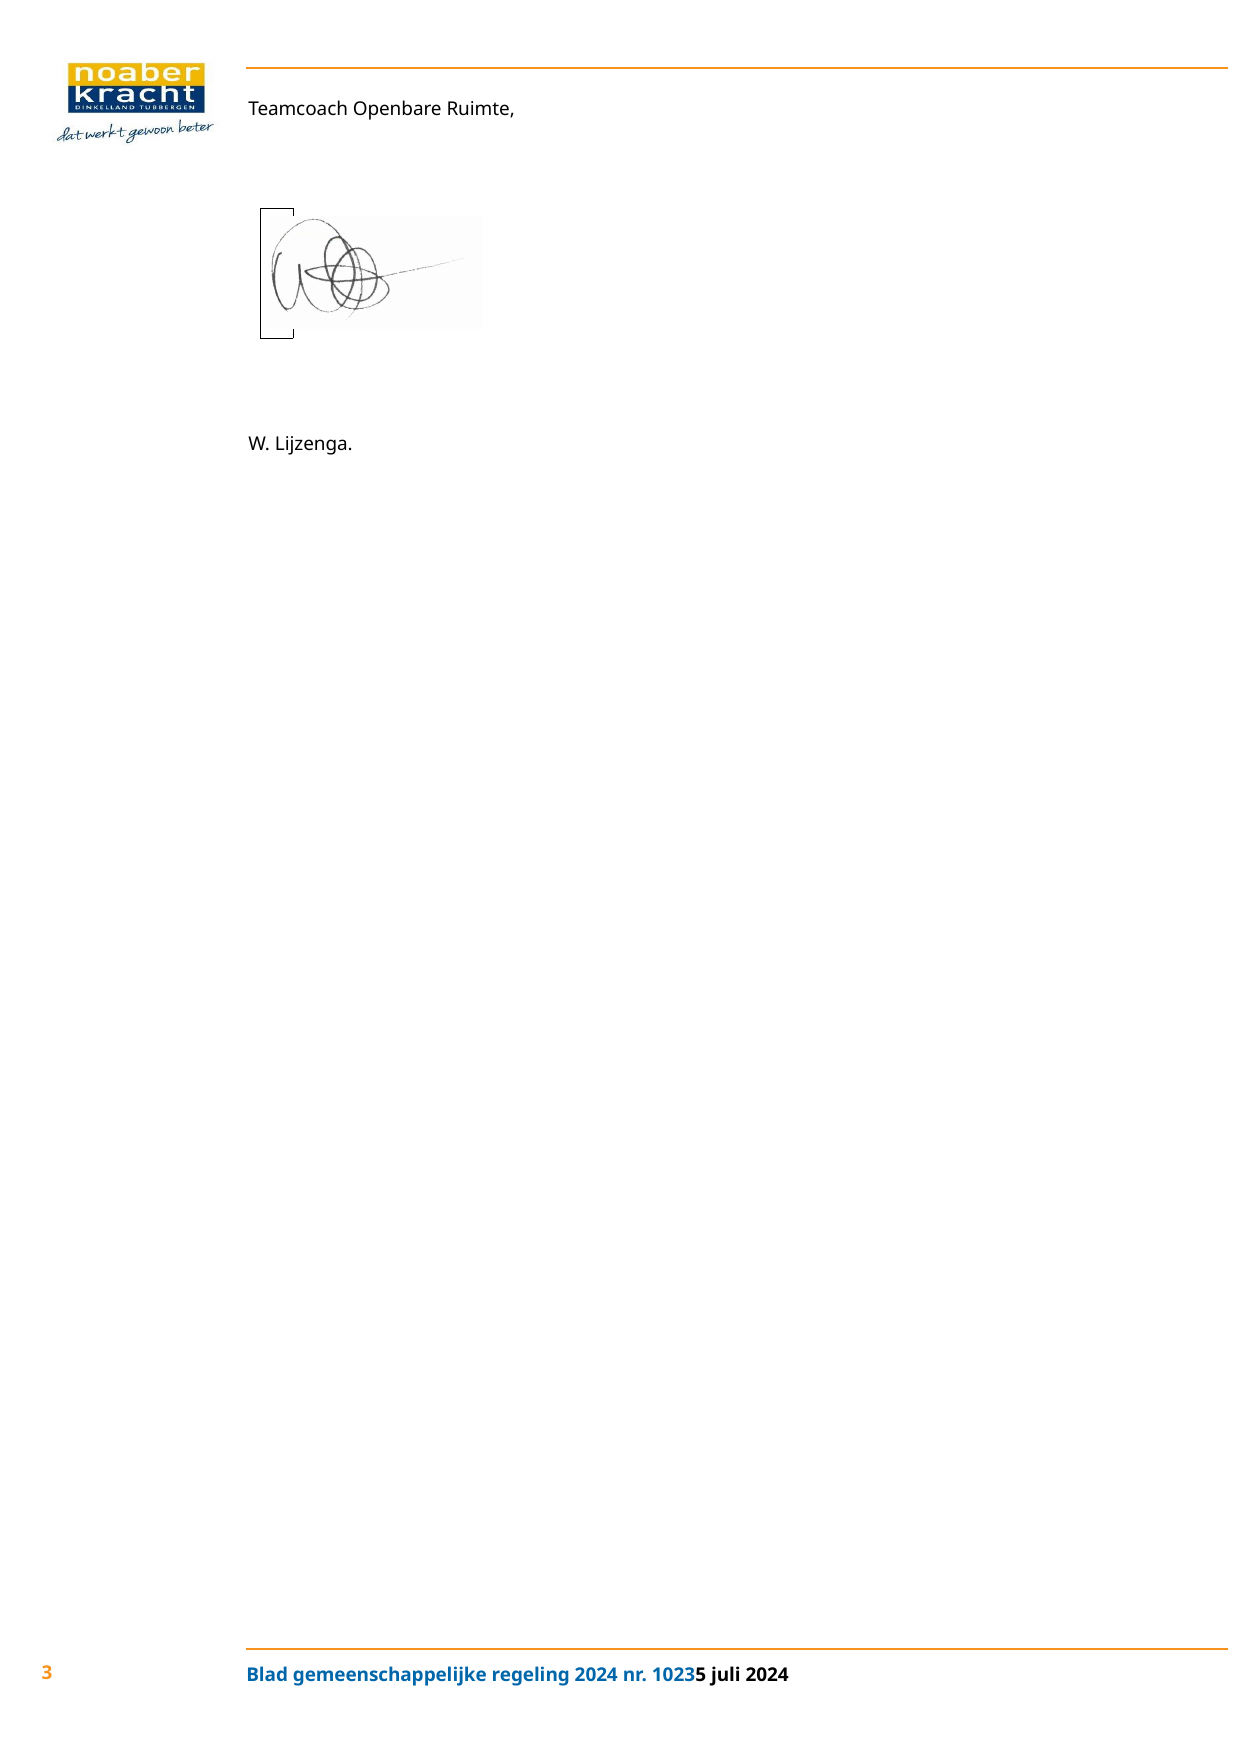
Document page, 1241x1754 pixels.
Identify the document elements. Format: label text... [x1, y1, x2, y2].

picture [41, 47, 231, 172]
text Teamcoach Openbare Ruimte, [248, 95, 1152, 121]
picture [268, 216, 483, 329]
text W. Lijzenga. [248, 430, 1152, 456]
